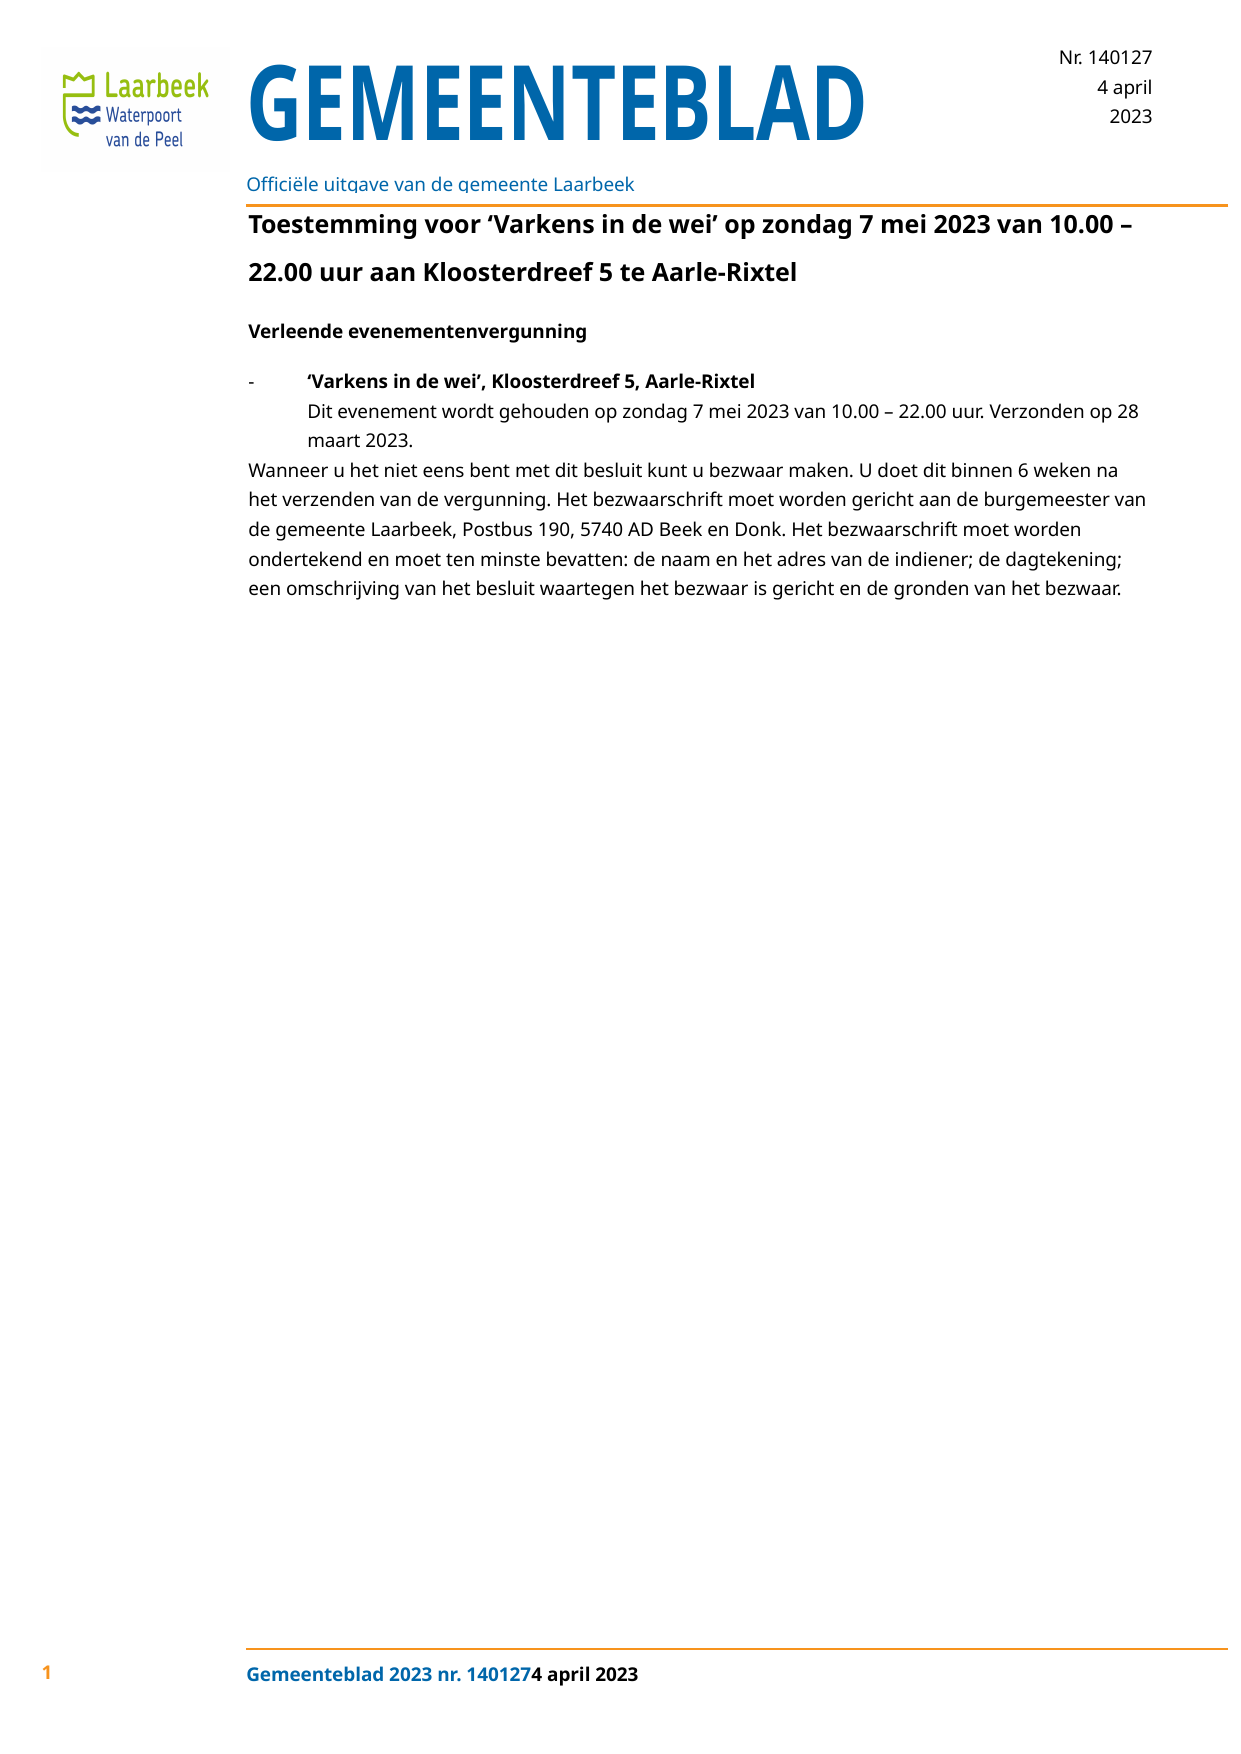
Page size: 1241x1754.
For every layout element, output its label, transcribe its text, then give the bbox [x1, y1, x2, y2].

list ‘Varkens in de wei’, Kloosterdreef 5, Aarle-Rixtel [248, 368, 1152, 394]
text Wanneer u het niet eens bent met dit besluit kunt u bezwaar maken. U doet dit binnen 6 weken na het verzenden van de vergunning. Het bezwaarschrift moet worden gericht aan de burgemeester van de gemeente Laarbeek, Postbus 190, 5740 AD Beek en Donk. Het bezwaarschrift moet worden ondertekend en moet ten minste bevatten: de naam en het adres van de indiener; de dagtekening; een omschrijving van het besluit waartegen het bezwaar is gericht en de gronden van het bezwaar. [248, 457, 1152, 601]
text Verleende evenementenvergunning [248, 318, 1152, 344]
list Dit evenement wordt gehouden op zondag 7 mei 2023 van 10.00 – 22.00 uur. Verzonden op 28 maart 2023. [248, 398, 1152, 453]
picture [41, 47, 231, 172]
text Toestemming voor ‘Varkens in de wei’ op zondag 7 mei 2023 van 10.00 – 22.00 uur aan Kloosterdreef 5 te Aarle-Rixtel [248, 207, 1152, 288]
